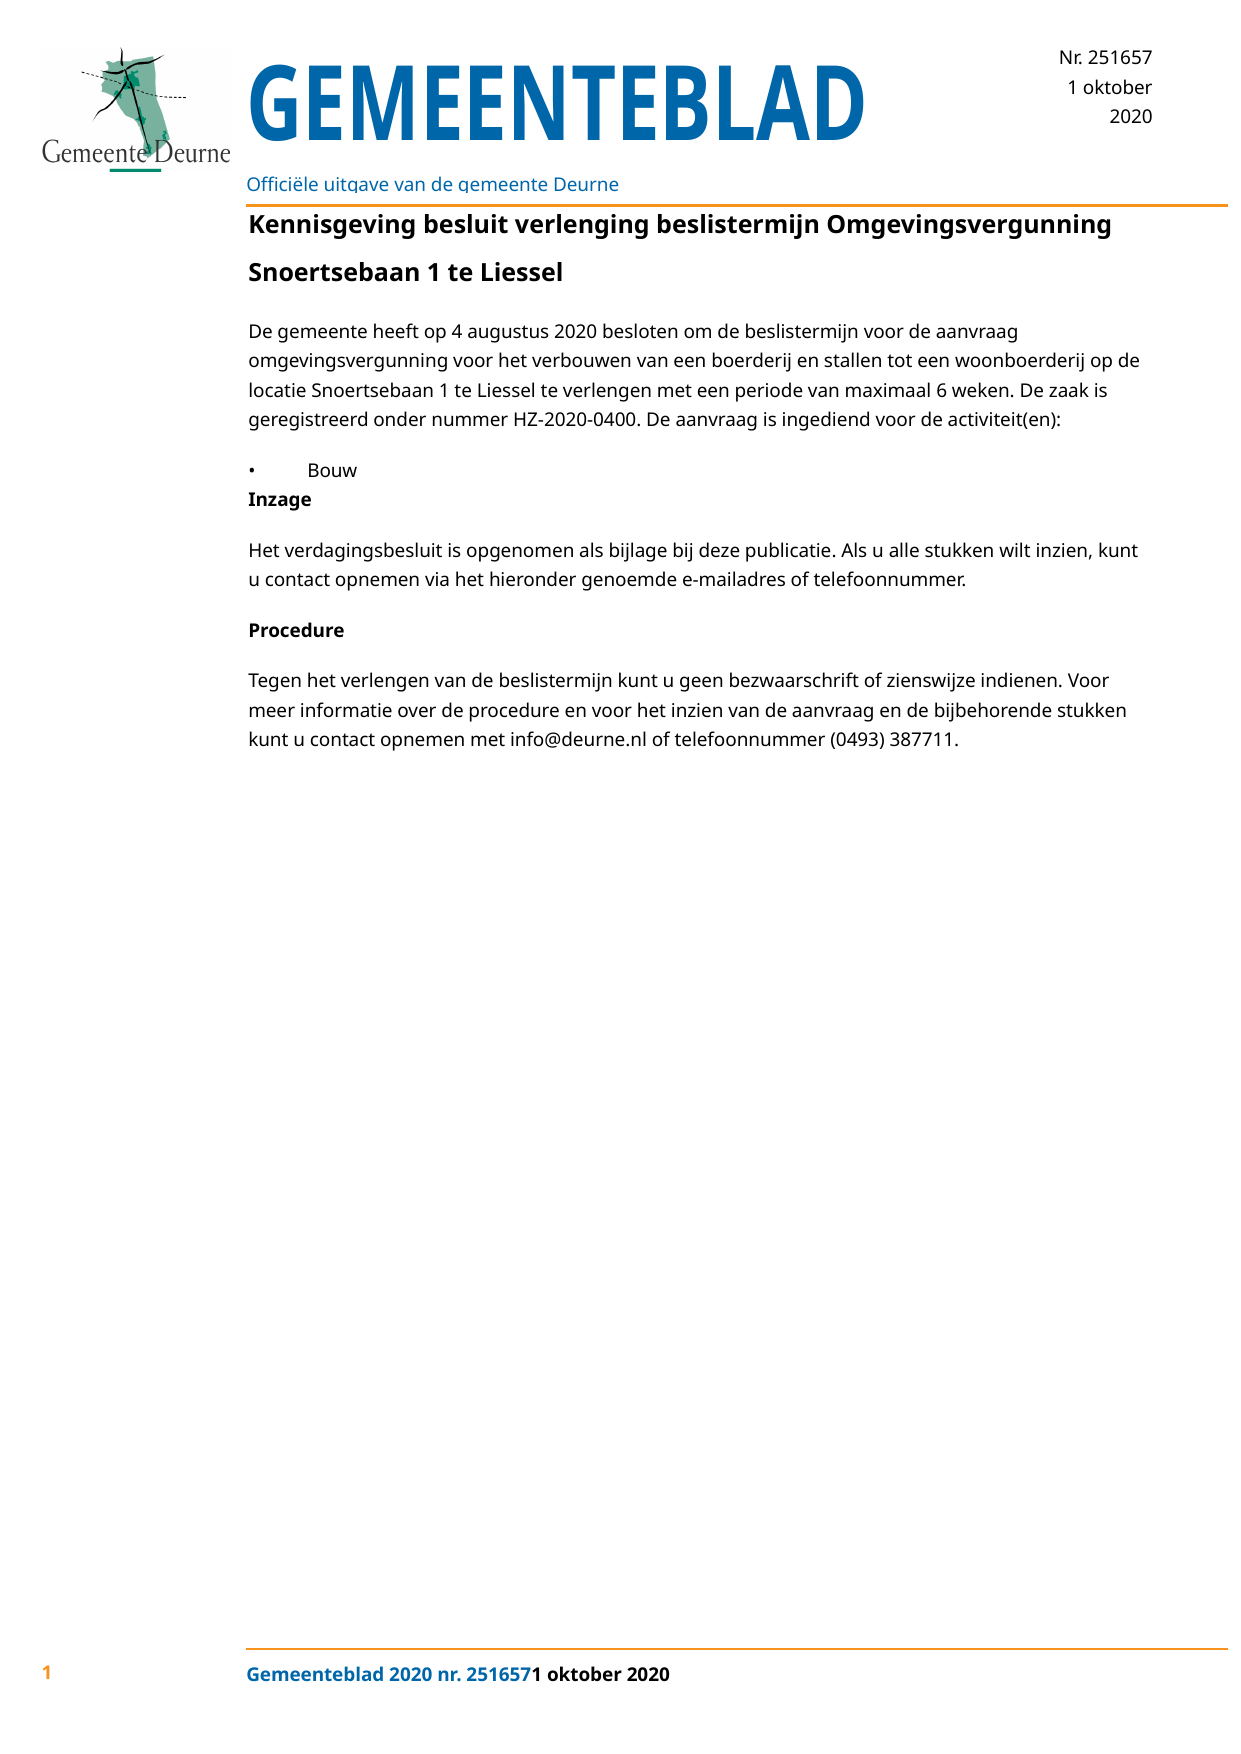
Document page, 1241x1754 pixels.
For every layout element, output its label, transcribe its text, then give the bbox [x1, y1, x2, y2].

text Het verdagingsbesluit is opgenomen als bijlage bij deze publicatie. Als u alle stukken wilt inzien, kunt u contact opnemen via het hieronder genoemde e-mailadres of telefoonnummer. [248, 537, 1152, 592]
list Bouw [248, 457, 1152, 483]
text Inzage [248, 487, 1152, 512]
text De gemeente heeft op 4 augustus 2020 besloten om de beslistermijn voor de aanvraag omgevingsvergunning voor het verbouwen van een boerderij en stallen tot een woonboerderij op de locatie Snoertsebaan 1 te Liessel te verlengen met een periode van maximaal 6 weken. De zaak is geregistreerd onder nummer HZ-2020-0400. De aanvraag is ingediend voor de activiteit(en): [248, 318, 1152, 432]
text Procedure [248, 617, 1152, 643]
picture [41, 47, 231, 172]
text Tegen het verlengen van de beslistermijn kunt u geen bezwaarschrift of zienswijze indienen. Voor meer informatie over de procedure en voor het inzien van de aanvraag en de bijbehorende stukken kunt u contact opnemen met info@deurne.nl of telefoonnummer (0493) 387711. [248, 667, 1152, 752]
text Kennisgeving besluit verlenging beslistermijn Omgevingsvergunning Snoertsebaan 1 te Liessel [248, 207, 1152, 288]
